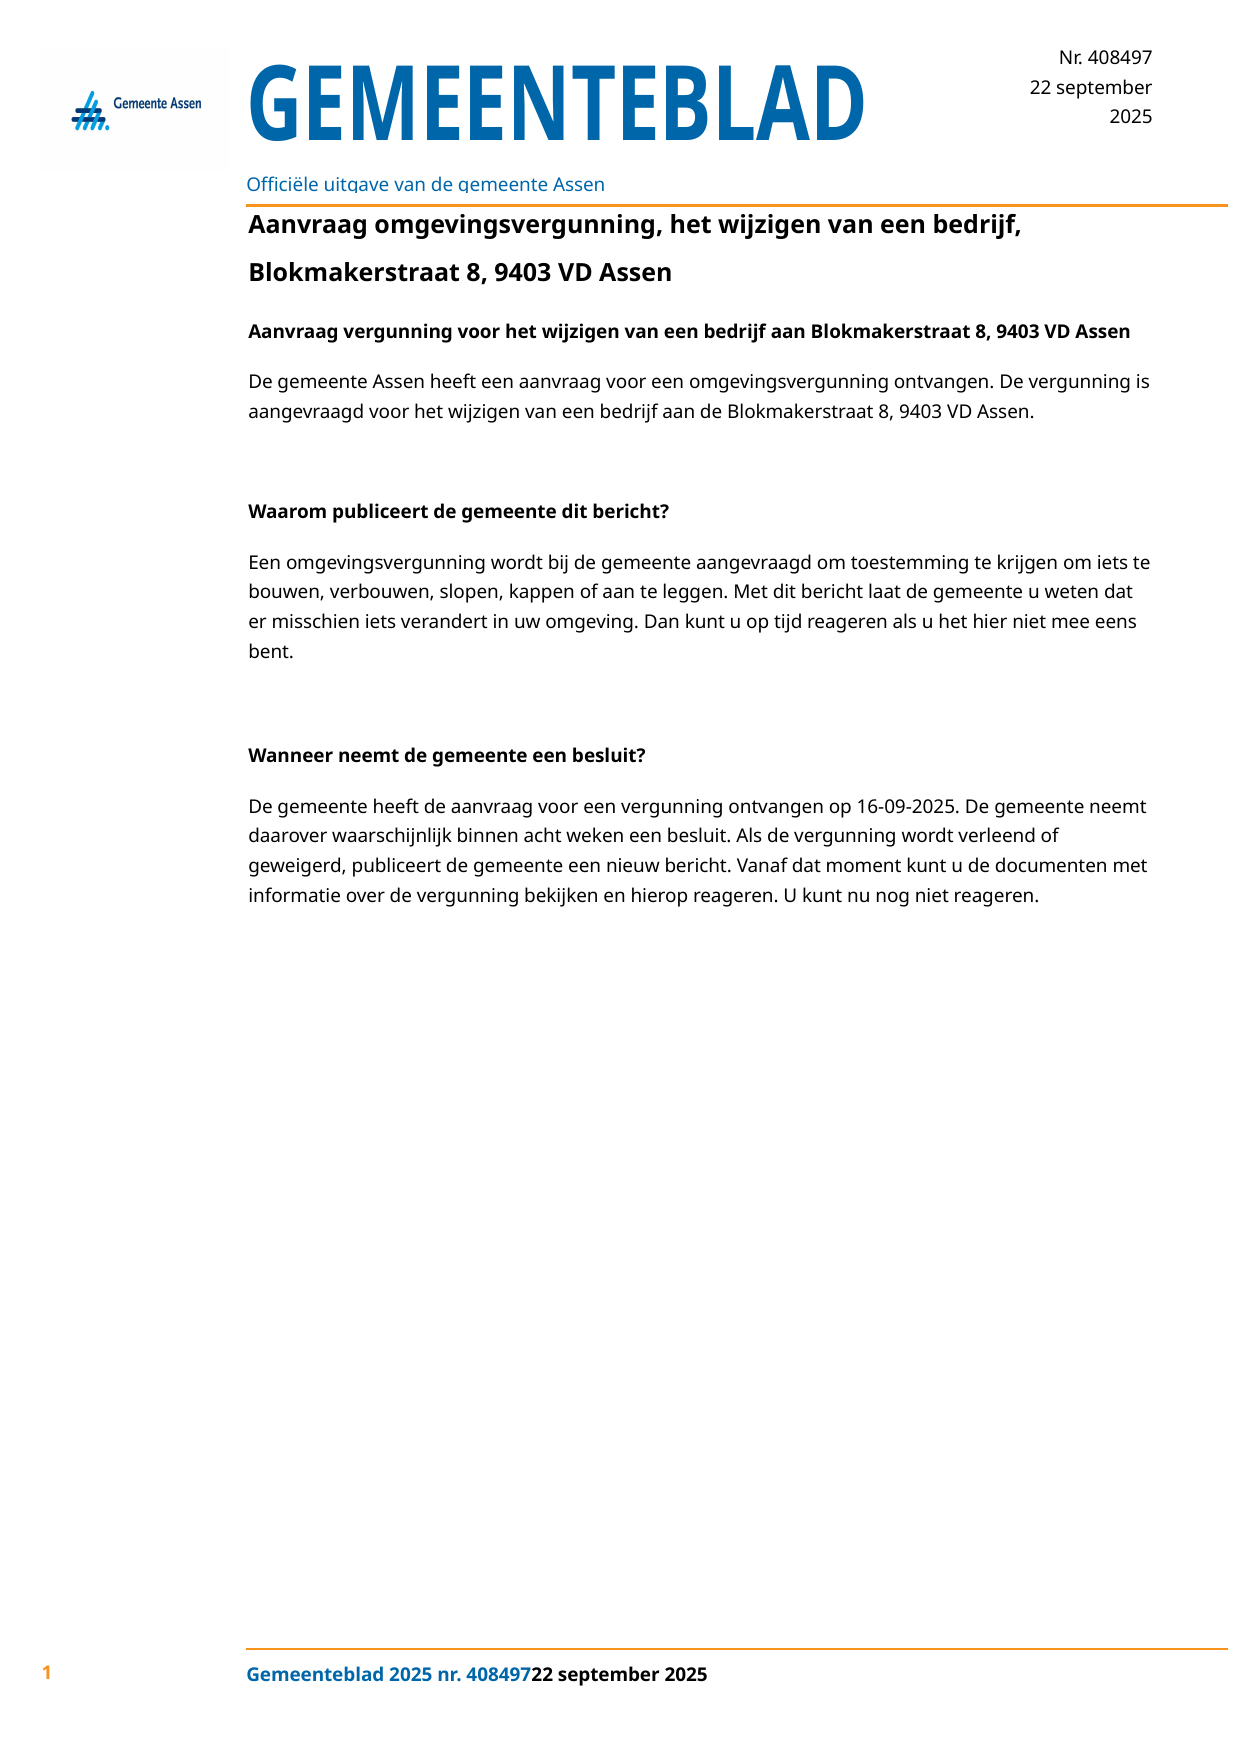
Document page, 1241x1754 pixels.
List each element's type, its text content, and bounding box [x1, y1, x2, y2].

text Waarom publiceert de gemeente dit bericht? [248, 499, 1152, 524]
text ﻿Wanneer neemt de gemeente een besluit? [248, 739, 1152, 768]
text Aanvraag vergunning voor het wijzigen van een bedrijf aan Blokmakerstraat 8, 9403 VD Assen [248, 318, 1152, 344]
text Aanvraag omgevingsvergunning, het wijzigen van een bedrijf, Blokmakerstraat 8, 9403 VD Assen [248, 207, 1152, 288]
picture [41, 47, 231, 172]
text Een omgevingsvergunning wordt bij de gemeente aangevraagd om toestemming te krijgen om iets te bouwen, verbouwen, slopen, kappen of aan te leggen. Met dit bericht laat de gemeente u weten dat er misschien iets verandert in uw omgeving. Dan kunt u op tijd reageren als u het hier niet mee eens bent. [248, 549, 1152, 664]
text De gemeente Assen heeft een aanvraag voor een omgevingsvergunning ontvangen. De vergunning is aangevraagd voor het wijzigen van een bedrijf aan de Blokmakerstraat 8, 9403 VD Assen. [248, 368, 1152, 424]
text De gemeente heeft de aanvraag voor een vergunning ontvangen op 16-09-2025. De gemeente neemt daarover waarschijnlijk binnen acht weken een besluit. Als de vergunning wordt verleend of geweigerd, publiceert de gemeente een nieuw bericht. Vanaf dat moment kunt u de documenten met informatie over de vergunning bekijken en hierop reageren. U kunt nu nog niet reageren. [248, 793, 1152, 908]
